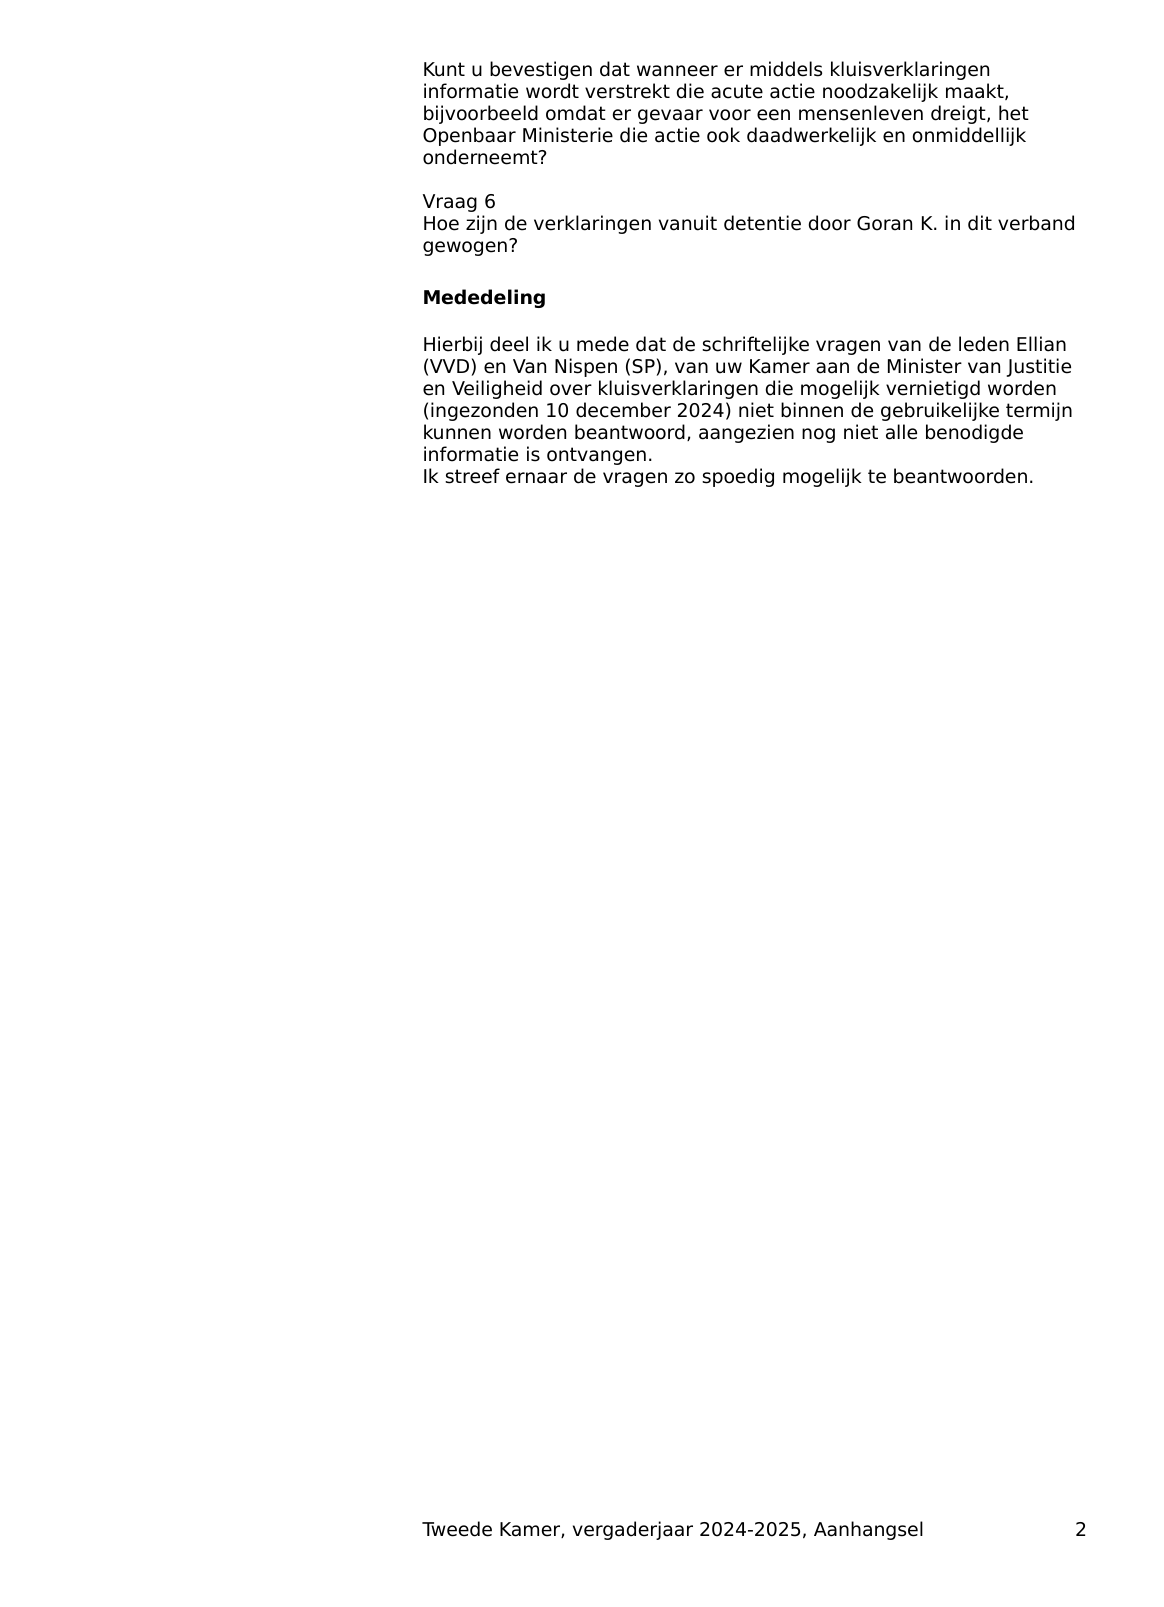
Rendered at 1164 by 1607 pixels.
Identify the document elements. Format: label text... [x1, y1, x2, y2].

text Ik streef ernaar de vragen zo spoedig mogelijk te beantwoorden. [422, 466, 1087, 488]
text Hoe zijn de verklaringen vanuit detentie door Goran K. in dit verband gewogen? [422, 213, 1087, 257]
text Vraag 6 [422, 191, 1087, 213]
subtitle Mededeling [422, 287, 1087, 309]
text Hierbij deel ik u mede dat de schriftelijke vragen van de leden Ellian (VVD) en Van Nispen (SP), van uw Kamer aan de Minister van Justitie en Veiligheid over kluisverklaringen die mogelijk vernietigd worden (ingezonden 10 december 2024) niet binnen de gebruikelijke termijn kunnen worden beantwoord, aangezien nog niet alle benodigde informatie is ontvangen. [422, 334, 1087, 466]
text Kunt u bevestigen dat wanneer er middels kluisverklaringen informatie wordt verstrekt die acute actie noodzakelijk maakt, bijvoorbeeld omdat er gevaar voor een mensenleven dreigt, het Openbaar Ministerie die actie ook daadwerkelijk en onmiddellijk onderneemt? [422, 59, 1087, 169]
